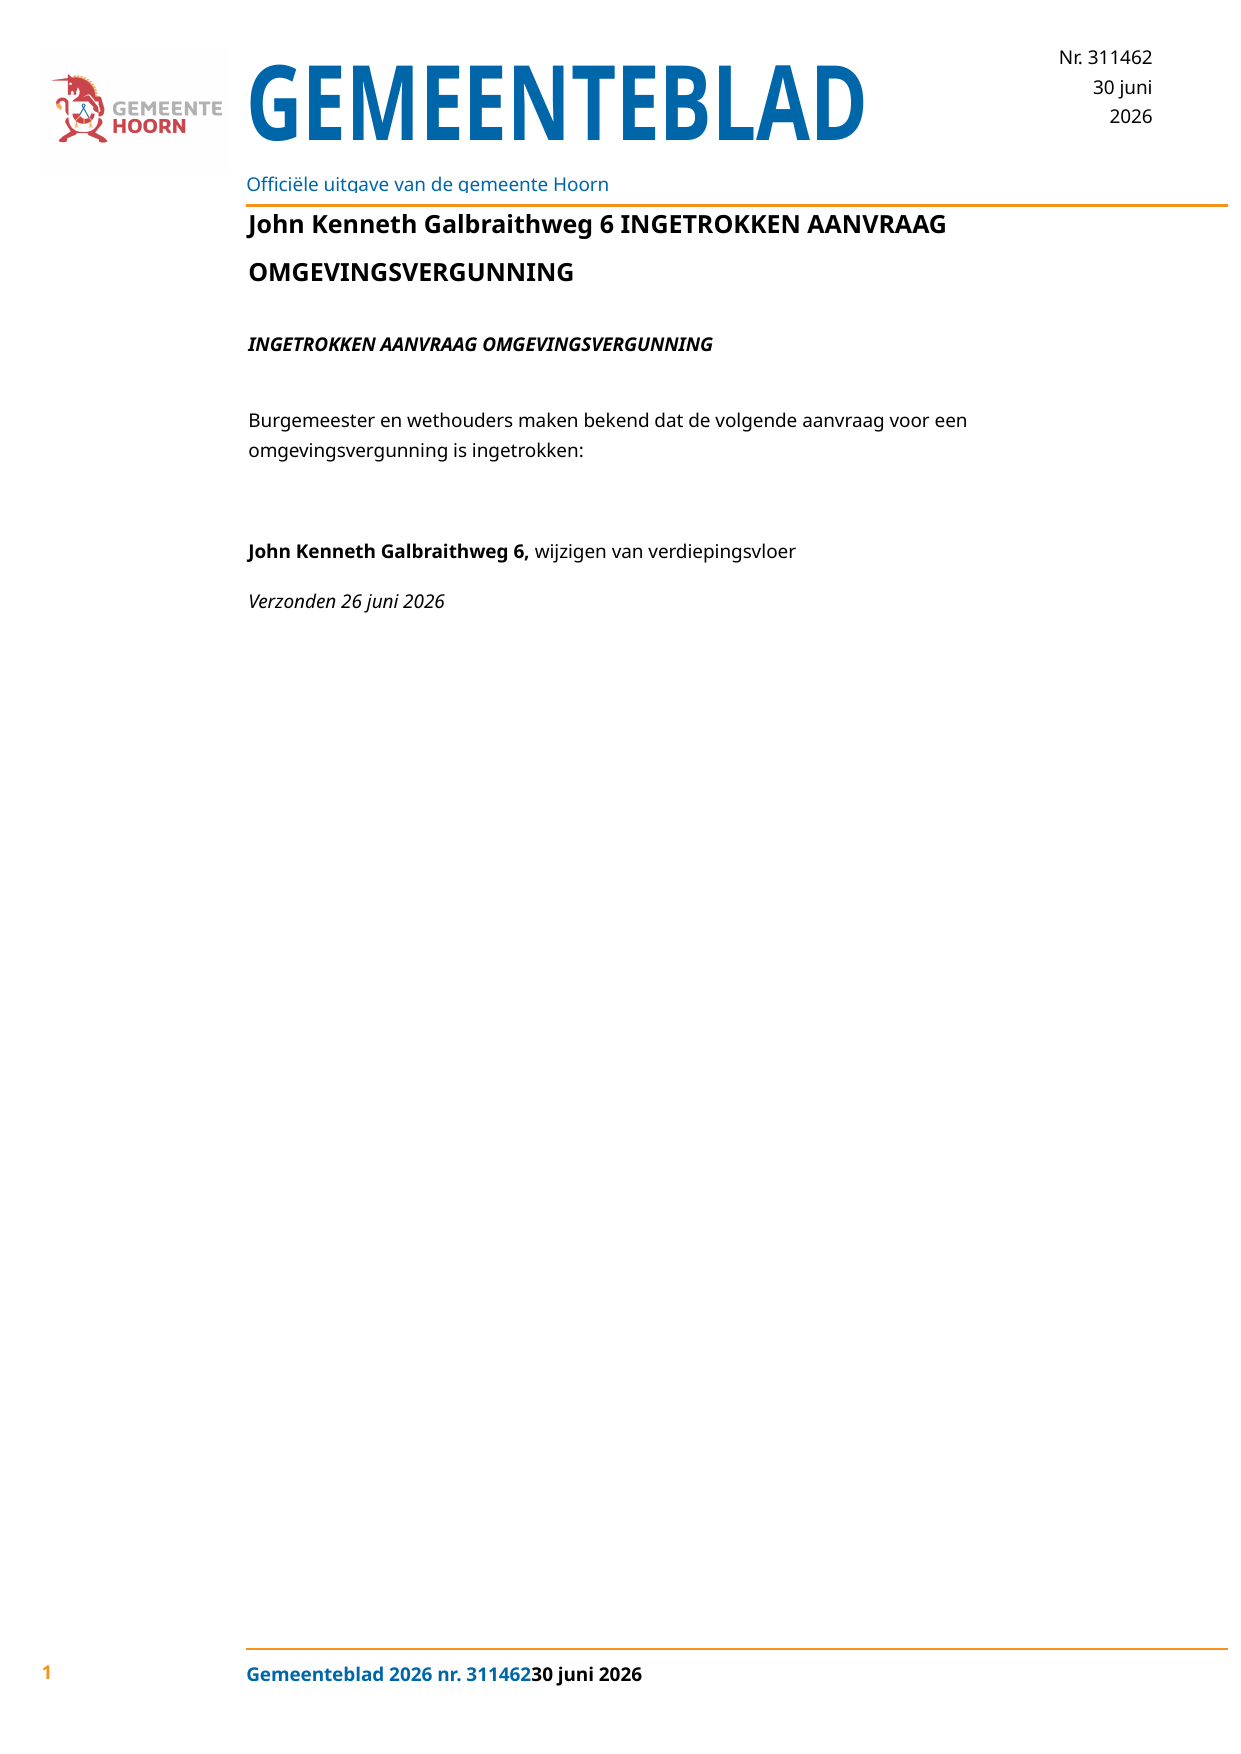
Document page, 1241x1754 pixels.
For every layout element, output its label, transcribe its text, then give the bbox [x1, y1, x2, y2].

text John Kenneth Galbraithweg 6 INGETROKKEN AANVRAAG OMGEVINGSVERGUNNING [248, 207, 1152, 288]
text Burgemeester en wethouders maken bekend dat de volgende aanvraag voor een omgevingsvergunning is ingetrokken: [248, 408, 1152, 463]
text John Kenneth Galbraithweg 6, wijzigen van verdiepingsvloer [248, 538, 1152, 564]
picture [41, 47, 231, 172]
text Verzonden 26 juni 2026 [248, 588, 1152, 614]
text INGETROKKEN AANVRAAG OMGEVINGSVERGUNNING [248, 331, 1152, 357]
